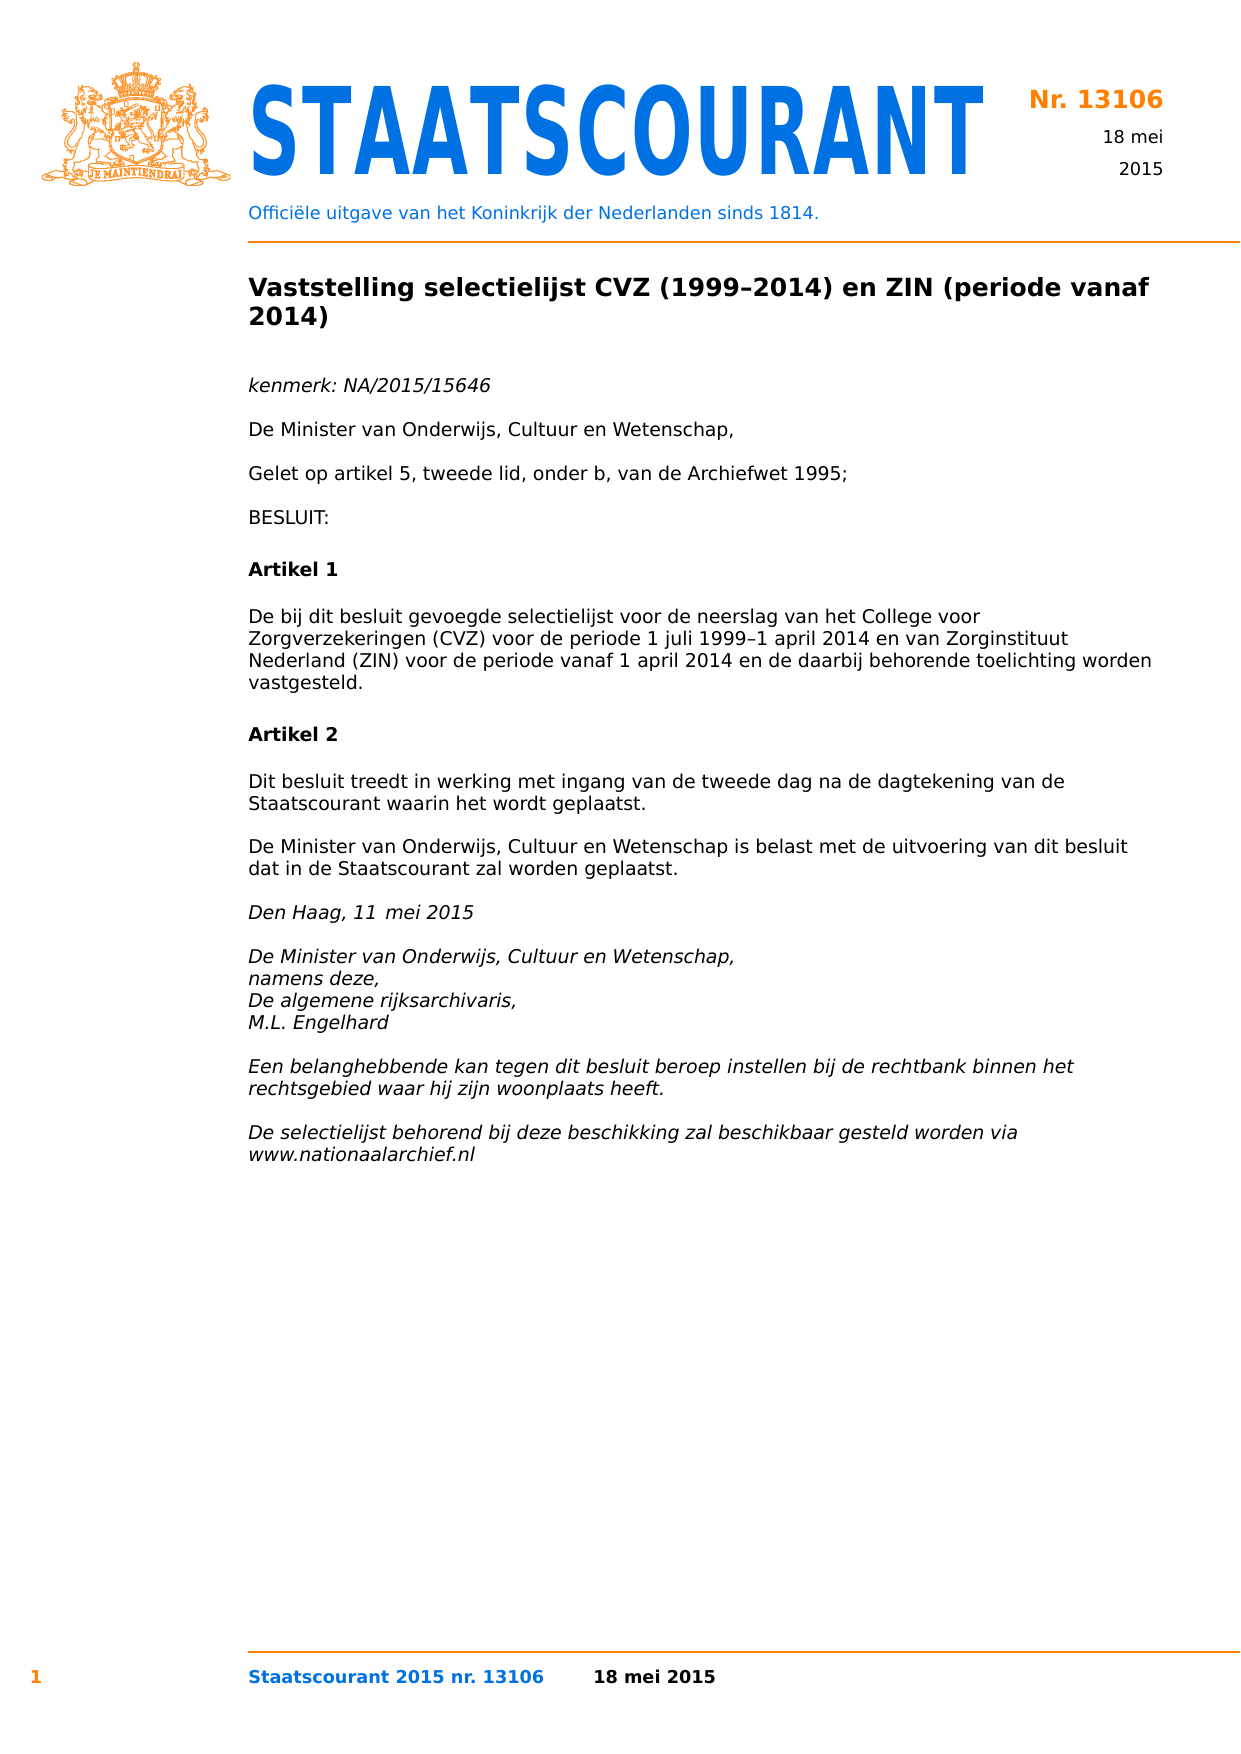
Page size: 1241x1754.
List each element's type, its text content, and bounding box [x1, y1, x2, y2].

text Een belanghebbende kan tegen dit besluit beroep instellen bij de rechtbank binnen het rechtsgebied waar hij zijn woonplaats heeft. [248, 1056, 1163, 1100]
picture [41, 62, 231, 186]
text De Minister van Onderwijs, Cultuur en Wetenschap, [248, 419, 1163, 441]
text De selectielijst behorend bij deze beschikking zal beschikbaar gesteld worden via www.nationaalarchief.nl [248, 1122, 1163, 1166]
table_header STAATSCOURANT [248, 62, 998, 203]
table_cell 2015 [998, 153, 1240, 203]
text Dit besluit treedt in werking met ingang van de tweede dag na de dagtekening van de Staatscourant waarin het wordt geplaatst. [248, 771, 1163, 814]
text Den Haag, 11 mei 2015 [248, 902, 1163, 924]
subtitle Vaststelling selectielijst CVZ (1999–2014) en ZIN (periode vanaf 2014) [248, 273, 1163, 331]
text kenmerk: NA/2015/15646 [248, 375, 1163, 397]
text De bij dit besluit gevoegde selectielijst voor de neerslag van het College voor Zorgverzekeringen (CVZ) voor de periode 1 juli 1999–1 april 2014 en van Zorginstituut Nederland (ZIN) voor de periode vanaf 1 april 2014 en de daarbij behorende toelichting worden vastgesteld. [248, 606, 1163, 693]
text De Minister van Onderwijs, Cultuur en Wetenschap, namens deze, De algemene rijksarchivaris, M.L. Engelhard [248, 946, 1163, 1034]
text BESLUIT: [248, 507, 1163, 529]
table_header Nr. 13106 [998, 62, 1240, 121]
subtitle Artikel 2 [248, 723, 1163, 746]
text De Minister van Onderwijs, Cultuur en Wetenschap is belast met de uitvoering van dit besluit dat in de Staatscourant zal worden geplaatst. [248, 836, 1163, 880]
table_cell Officiële uitgave van het Koninkrijk der Nederlanden sinds 1814. [248, 203, 1240, 241]
table_header [25, 62, 248, 241]
subtitle Artikel 1 [248, 559, 1163, 581]
table_cell 18 mei [998, 121, 1240, 153]
text Gelet op artikel 5, tweede lid, onder b, van de Archiefwet 1995; [248, 463, 1163, 485]
